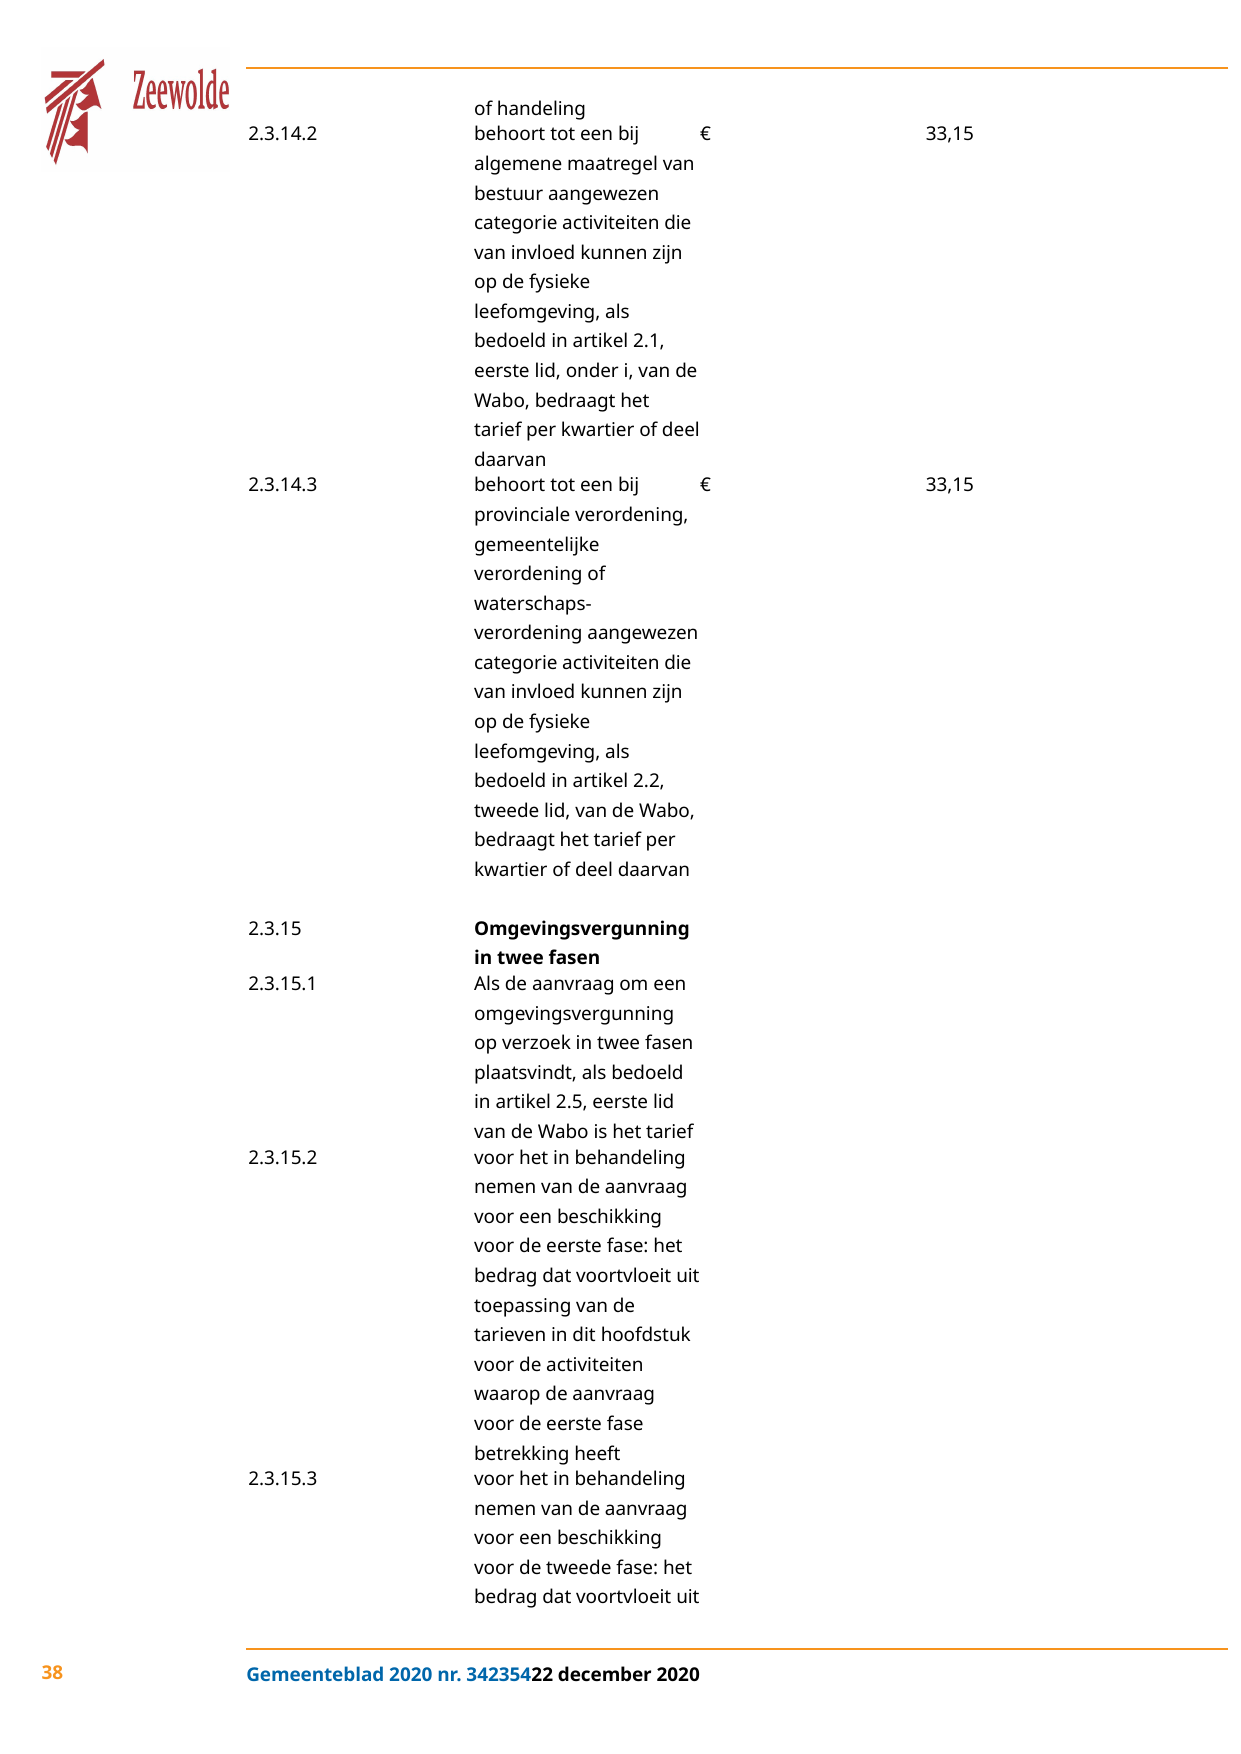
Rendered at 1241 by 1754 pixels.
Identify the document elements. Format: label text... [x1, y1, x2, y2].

table_cell 2.3.14.2 [248, 121, 474, 472]
table_cell [926, 1144, 1152, 1465]
table_cell € [700, 472, 926, 882]
table_cell behoort tot een bij provinciale verordening, gemeentelijke verordening of waterschaps-verordening aangewezen categorie activiteiten die van invloed kunnen zijn op de fysieke leefomgeving, als bedoeld in artikel 2.2, tweede lid, van de Wabo, bedraagt het tarief per kwartier of deel daarvan [474, 472, 700, 882]
table_cell [926, 1465, 1152, 1609]
table_cell behoort tot een bij algemene maatregel van bestuur aangewezen categorie activiteiten die van invloed kunnen zijn op de fysieke leefomgeving, als bedoeld in artikel 2.1, eerste lid, onder i, van de Wabo, bedraagt het tarief per kwartier of deel daarvan [474, 121, 700, 472]
table_header [700, 915, 926, 970]
table_cell Als de aanvraag om een omgevingsvergunning op verzoek in twee fasen plaatsvindt, als bedoeld in artikel 2.5, eerste lid van de Wabo is het tarief [474, 970, 700, 1144]
table_cell [700, 95, 926, 121]
table_header Omgevingsvergunning in twee fasen [474, 915, 700, 970]
table_cell of handeling [474, 95, 700, 121]
table_cell voor het in behandeling nemen van de aanvraag voor een beschikking voor de tweede fase: het bedrag dat voortvloeit uit [474, 1465, 700, 1609]
table_cell € [700, 121, 926, 472]
table_cell 2.3.15.3 [248, 1465, 474, 1609]
table_cell voor het in behandeling nemen van de aanvraag voor een beschikking voor de eerste fase: het bedrag dat voortvloeit uit toepassing van de tarieven in dit hoofdstuk voor de activiteiten waarop de aanvraag voor de eerste fase betrekking heeft [474, 1144, 700, 1465]
table_cell [700, 970, 926, 1144]
table_header 2.3.15 [248, 915, 474, 970]
picture [41, 47, 231, 172]
table_cell [700, 1465, 926, 1609]
table_cell 33,15 [926, 121, 1152, 472]
table_cell 2.3.14.3 [248, 472, 474, 882]
table_cell [926, 95, 1152, 121]
table_cell [248, 95, 474, 121]
table_cell 2.3.15.2 [248, 1144, 474, 1465]
table_cell [926, 970, 1152, 1144]
table_header [926, 915, 1152, 970]
table_cell 2.3.15.1 [248, 970, 474, 1144]
table_cell [700, 1144, 926, 1465]
table_cell 33,15 [926, 472, 1152, 882]
